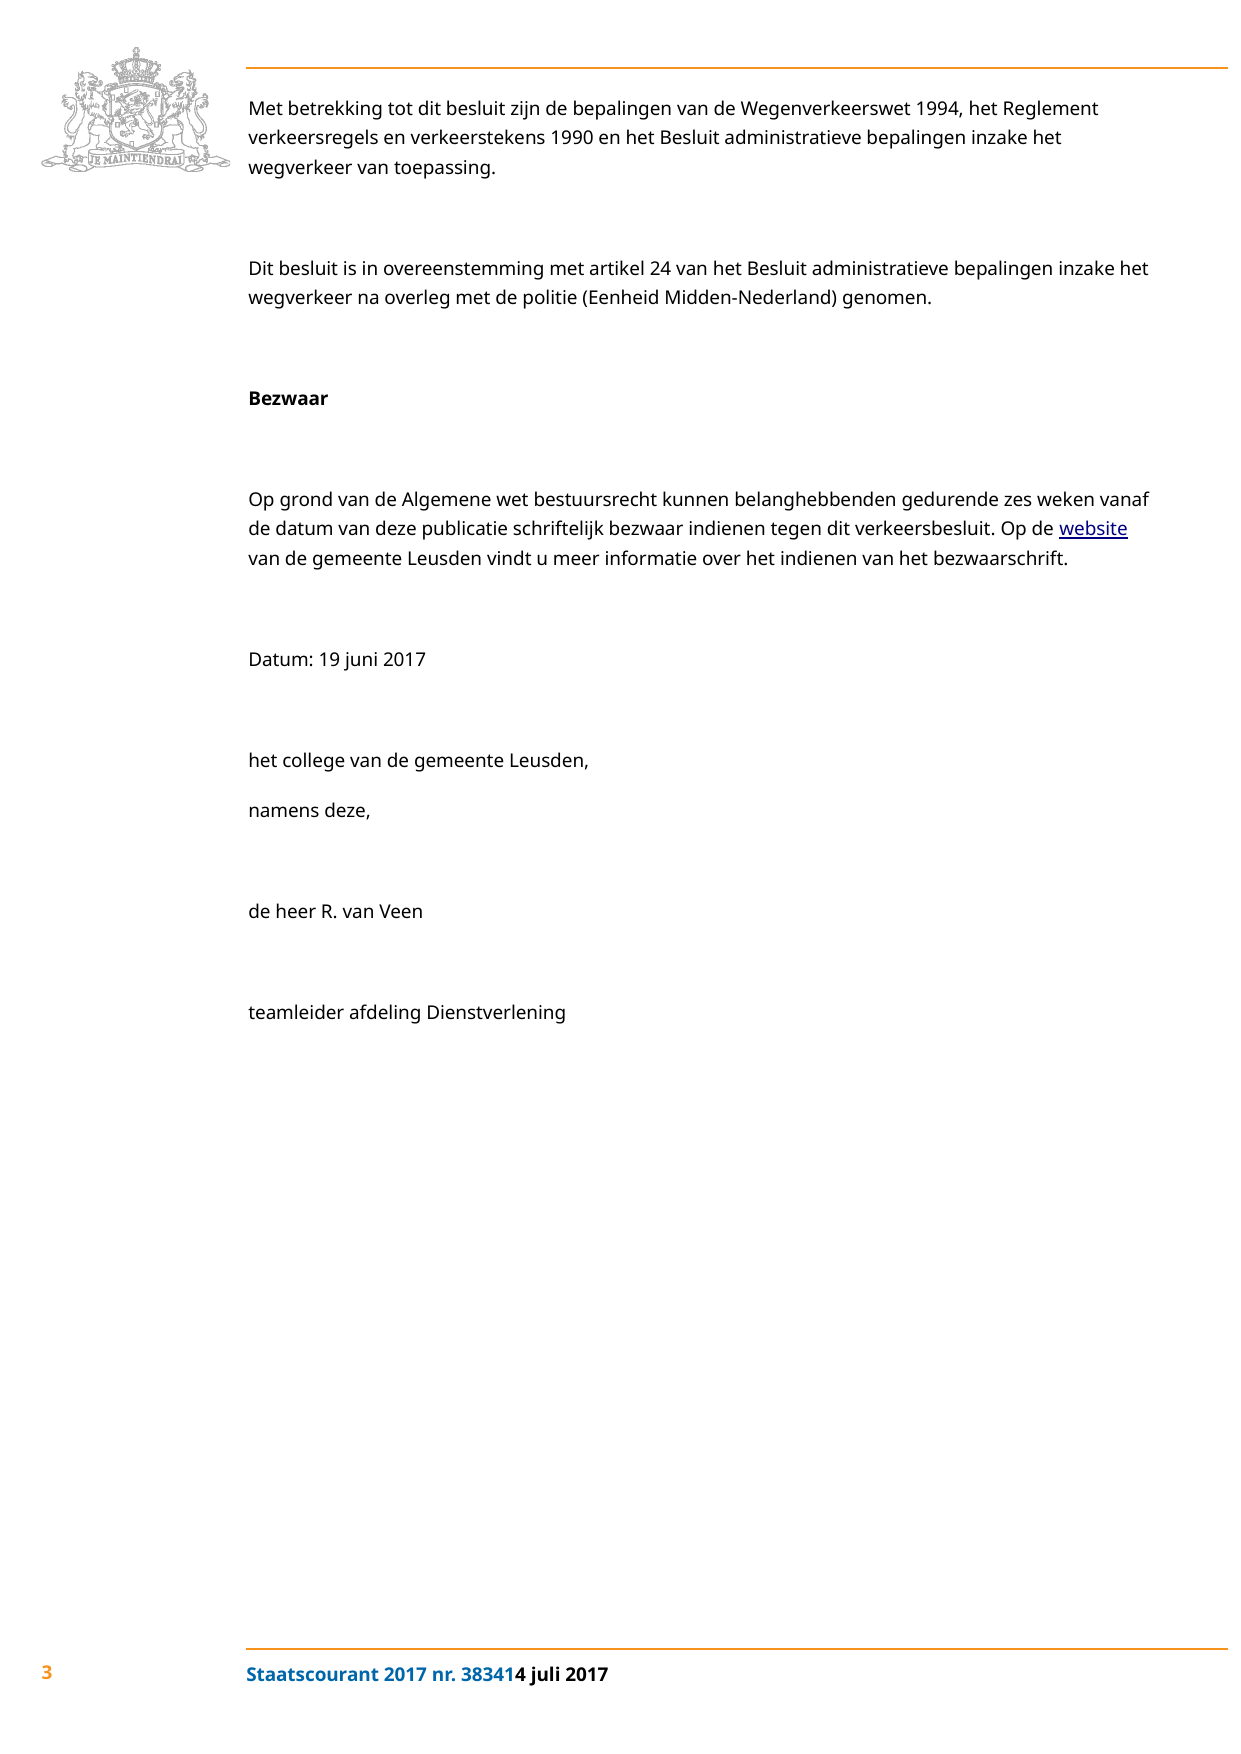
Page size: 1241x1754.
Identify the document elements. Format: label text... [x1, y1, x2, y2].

text Op grond van de Algemene wet bestuursrecht kunnen belanghebbenden gedurende zes weken vanaf de datum van deze publicatie schriftelijk bezwaar indienen tegen dit verkeersbesluit. Op de website van de gemeente Leusden vindt u meer informatie over het indienen van het bezwaarschrift. [248, 486, 1152, 571]
text namens deze, [248, 797, 1152, 823]
text Met betrekking tot dit besluit zijn de bepalingen van de Wegenverkeerswet 1994, het Reglement verkeersregels en verkeerstekens 1990 en het Besluit administratieve bepalingen inzake het wegverkeer van toepassing. [248, 95, 1152, 180]
text de heer R. van Veen [248, 898, 1152, 924]
text het college van de gemeente Leusden, [248, 747, 1152, 773]
picture [41, 47, 231, 172]
text Bezwaar [248, 385, 1152, 411]
text Dit besluit is in overeenstemming met artikel 24 van het Besluit administratieve bepalingen inzake het wegverkeer na overleg met de politie (Eenheid Midden-Nederland) genomen. [248, 255, 1152, 310]
text Datum: 19 juni 2017 [248, 646, 1152, 672]
text teamleider afdeling Dienstverlening [248, 999, 1152, 1025]
